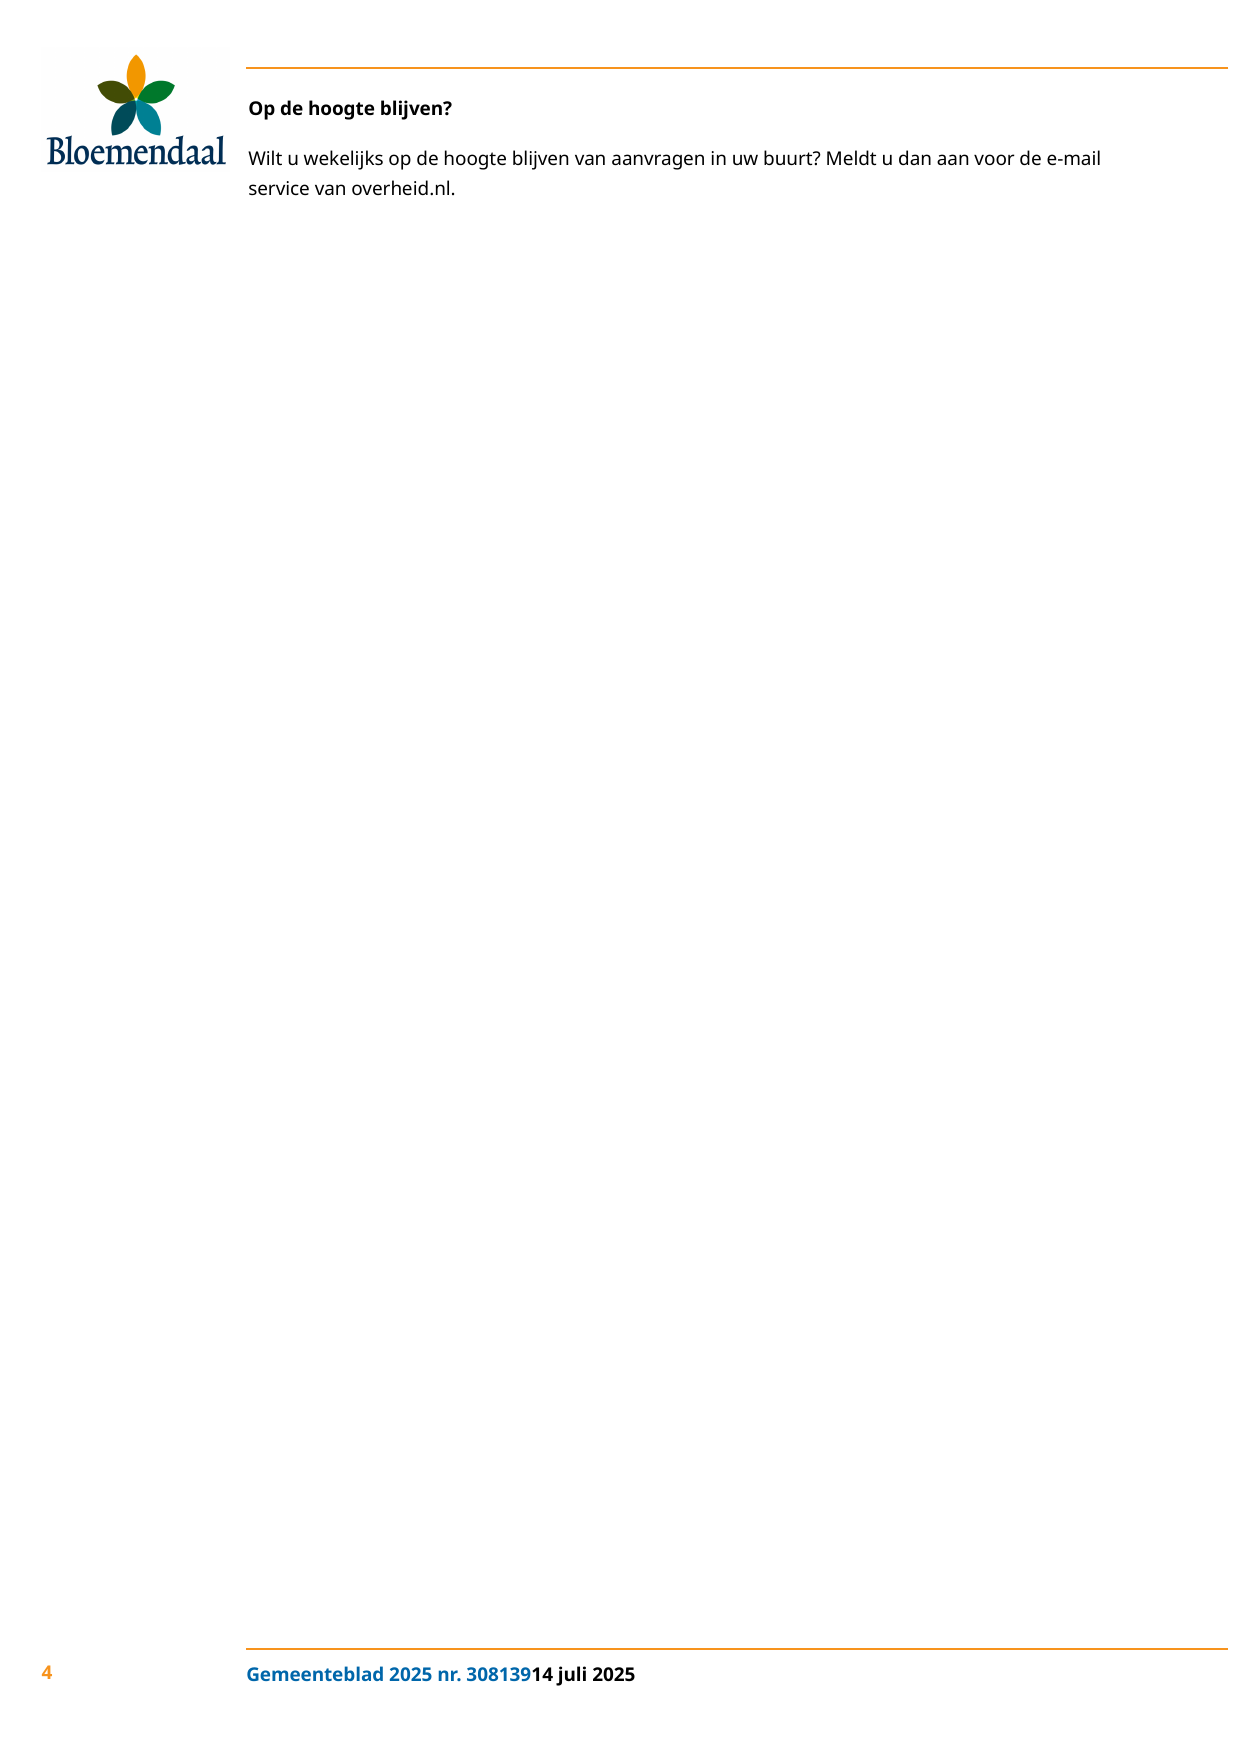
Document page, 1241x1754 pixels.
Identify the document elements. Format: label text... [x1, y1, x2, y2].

picture [41, 47, 231, 172]
text Op de hoogte blijven? [248, 95, 1152, 121]
text Wilt u wekelijks op de hoogte blijven van aanvragen in uw buurt? Meldt u dan aan voor de e-mail service van overheid.nl. [248, 145, 1152, 201]
